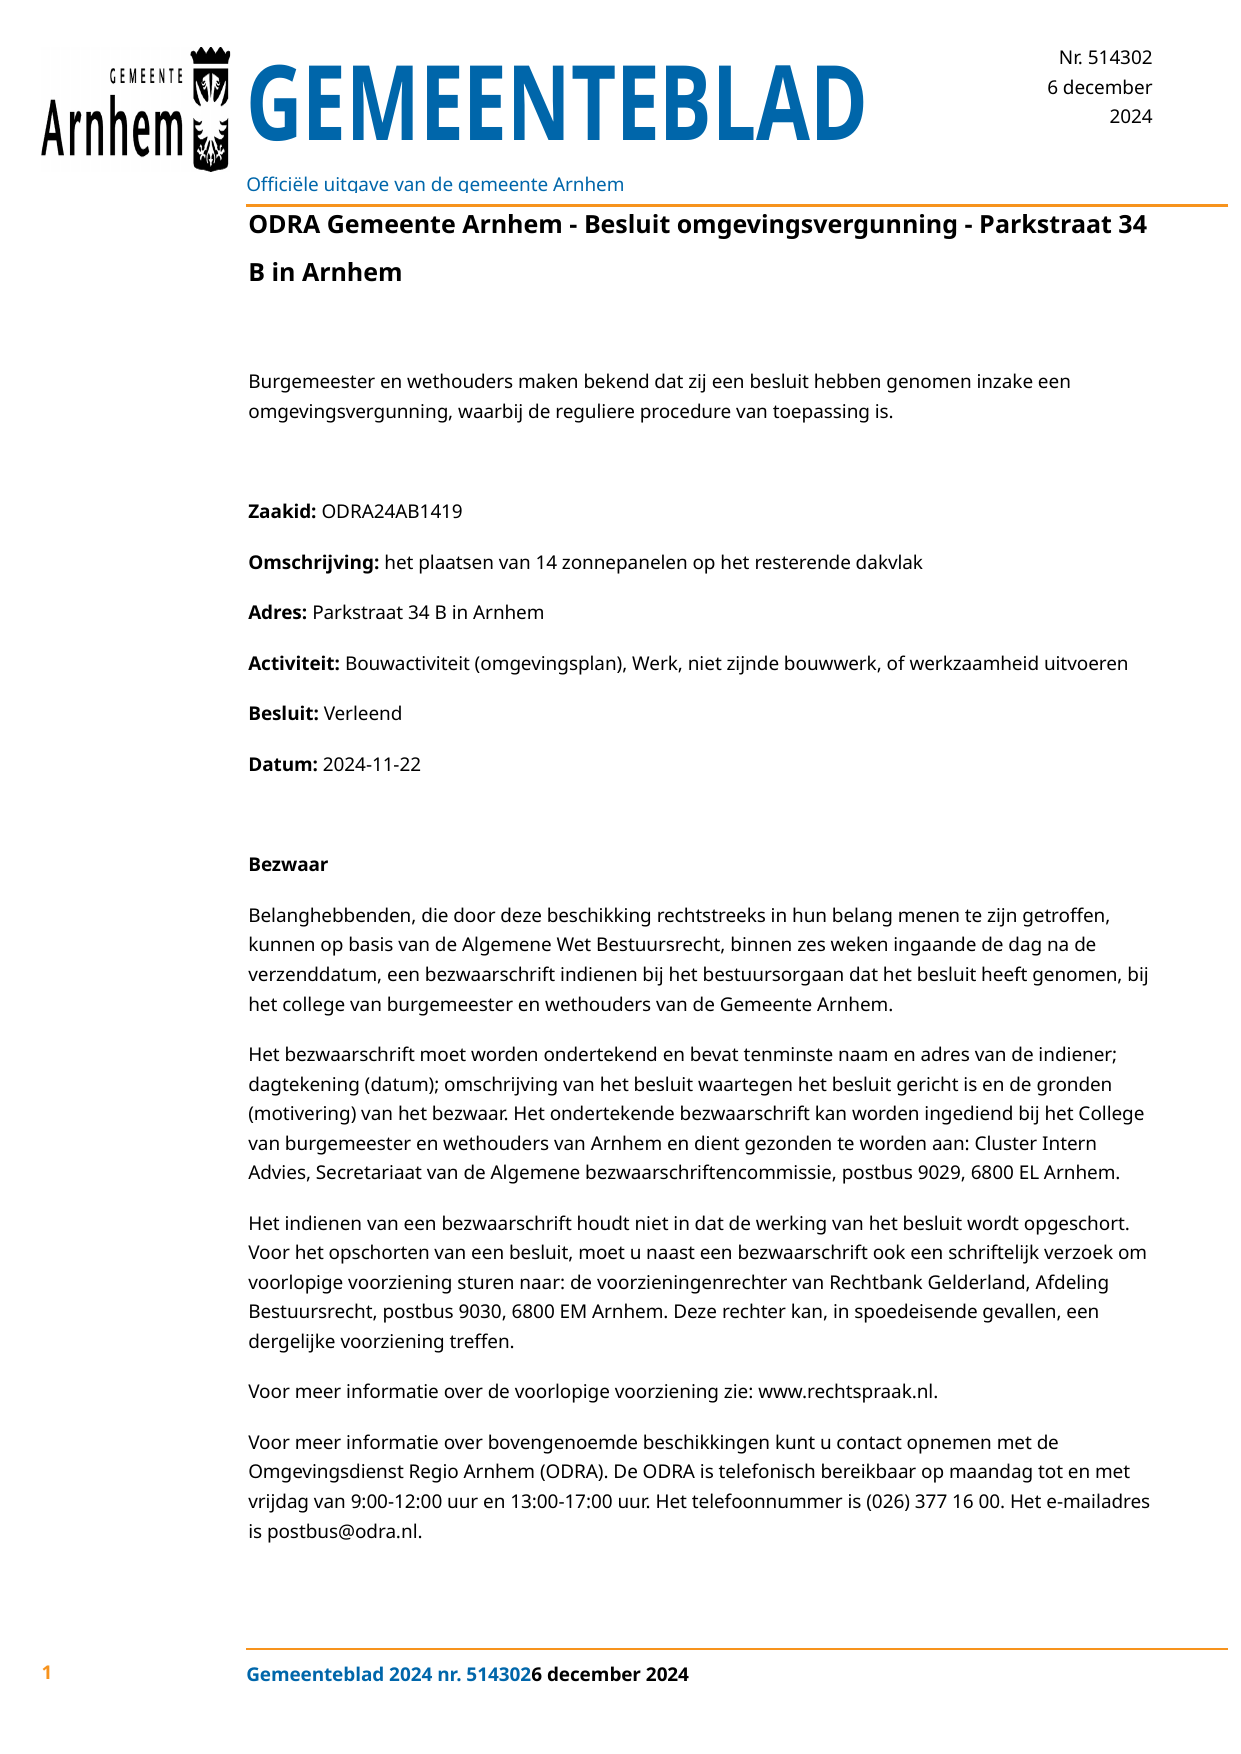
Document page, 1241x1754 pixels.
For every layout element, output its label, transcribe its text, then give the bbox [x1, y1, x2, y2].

text ODRA Gemeente Arnhem - Besluit omgevingsvergunning - Parkstraat 34 B in Arnhem [248, 207, 1152, 288]
text Besluit: Verleend [248, 700, 1152, 726]
text Omschrijving: het plaatsen van 14 zonnepanelen op het resterende dakvlak [248, 549, 1152, 575]
text Activiteit: Bouwactiviteit (omgevingsplan), Werk, niet zijnde bouwwerk, of werkzaamheid uitvoeren [248, 650, 1152, 676]
text Adres: Parkstraat 34 B in Arnhem [248, 599, 1152, 625]
text Het indienen van een bezwaarschrift houdt niet in dat de werking van het besluit wordt opgeschort. Voor het opschorten van een besluit, moet u naast een bezwaarschrift ook een schriftelijk verzoek om voorlopige voorziening sturen naar: de voorzieningenrechter van Rechtbank Gelderland, Afdeling Bestuursrecht, postbus 9030, 6800 EM Arnhem. Deze rechter kan, in spoedeisende gevallen, een dergelijke voorziening treffen. [248, 1210, 1152, 1354]
text Burgemeester en wethouders maken bekend dat zij een besluit hebben genomen inzake een omgevingsvergunning, waarbij de reguliere procedure van toepassing is. [248, 368, 1152, 424]
text Voor meer informatie over de voorlopige voorziening zie: www.rechtspraak.nl. [248, 1379, 1152, 1404]
text Belanghebbenden, die door deze beschikking rechtstreeks in hun belang menen te zijn getroffen, kunnen op basis van de Algemene Wet Bestuursrecht, binnen zes weken ingaande de dag na de verzenddatum, een bezwaarschrift indienen bij het bestuursorgaan dat het besluit heeft genomen, bij het college van burgemeester en wethouders van de Gemeente Arnhem. [248, 902, 1152, 1017]
text Datum: 2024-11-22 [248, 751, 1152, 777]
picture [41, 47, 231, 172]
text Voor meer informatie over bovengenoemde beschikkingen kunt u contact opnemen met de Omgevingsdienst Regio Arnhem (ODRA). De ODRA is telefonisch bereikbaar op maandag tot en met vrijdag van 9:00-12:00 uur en 13:00-17:00 uur. Het telefoonnummer is (026) 377 16 00. Het e-mailadres is postbus@odra.nl. [248, 1429, 1152, 1544]
text Het bezwaarschrift moet worden ondertekend en bevat tenminste naam en adres van de indiener; dagtekening (datum); omschrijving van het besluit waartegen het besluit gericht is en de gronden (motivering) van het bezwaar. Het ondertekende bezwaarschrift kan worden ingediend bij het College van burgemeester en wethouders van Arnhem en dient gezonden te worden aan: Cluster Intern Advies, Secretariaat van de Algemene bezwaarschriftencommissie, postbus 9029, 6800 EL Arnhem. [248, 1041, 1152, 1185]
text Bezwaar [248, 852, 1152, 877]
text Zaakid: ODRA24AB1419 [248, 499, 1152, 524]
